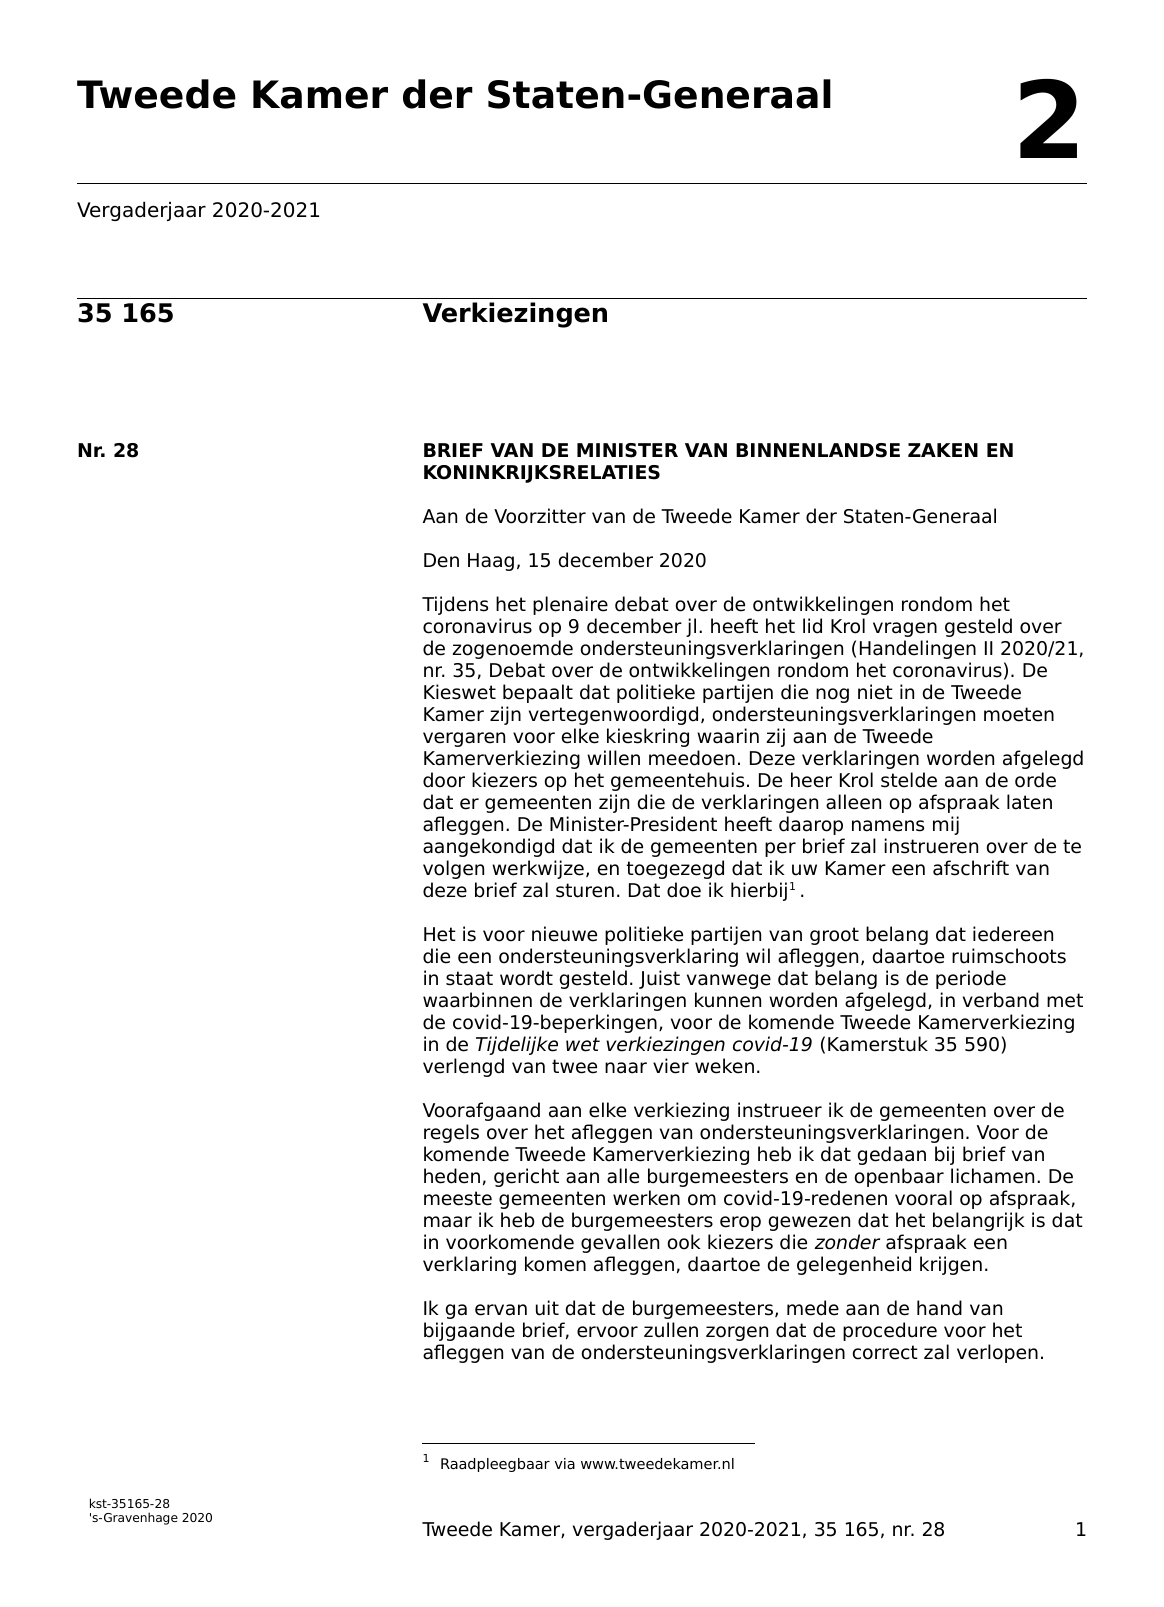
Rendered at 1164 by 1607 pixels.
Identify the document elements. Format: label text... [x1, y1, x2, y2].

text Ik ga ervan uit dat de burgemeesters, mede aan de hand van bijgaande brief, ervoor zullen zorgen dat de procedure voor het afleggen van de ondersteuningsverklaringen correct zal verlopen. [422, 1298, 1087, 1364]
text 's-Gravenhage 2020 [88, 1511, 323, 1525]
text Voorafgaand aan elke verkiezing instrueer ik de gemeenten over de regels over het afleggen van ondersteuningsverklaringen. Voor de komende Tweede Kamerverkiezing heb ik dat gedaan bij brief van heden, gericht aan alle burgemeesters en de openbaar lichamen. De meeste gemeenten werken om covid-19-redenen vooral op afspraak, maar ik heb de burgemeesters erop gewezen dat het belangrijk is dat in voorkomende gevallen ook kiezers die zonder afspraak een verklaring komen afleggen, daartoe de gelegenheid krijgen. [422, 1100, 1087, 1276]
text Aan de Voorzitter van de Tweede Kamer der Staten-Generaal [422, 506, 1087, 528]
table_header Tweede Kamer der Staten-Generaal [77, 59, 886, 183]
text Tijdens het plenaire debat over de ontwikkelingen rondom het coronavirus op 9 december jl. heeft het lid Krol vragen gesteld over de zogenoemde ondersteuningsverklaringen (Handelingen II 2020/21, nr. 35, Debat over de ontwikkelingen rondom het coronavirus). De Kieswet bepaalt dat politieke partijen die nog niet in de Tweede Kamer zijn vertegenwoordigd, ondersteuningsverklaringen moeten vergaren voor elke kieskring waarin zij aan de Tweede Kamerverkiezing willen meedoen. Deze verklaringen worden afgelegd door kiezers op het gemeentehuis. De heer Krol stelde aan de orde dat er gemeenten zijn die de verklaringen alleen op afspraak laten afleggen. De Minister-President heeft daarop namens mij aangekondigd dat ik de gemeenten per brief zal instrueren over de te volgen werkwijze, en toegezegd dat ik uw Kamer een afschrift van deze brief zal sturen. Dat doe ik hierbij. [422, 594, 1087, 902]
text Den Haag, 15 december 2020 [422, 550, 1087, 572]
text kst-35165-28 [88, 1497, 323, 1511]
table_cell Vergaderjaar 2020-2021 [77, 184, 1087, 298]
table_header 2 [886, 59, 1087, 183]
subtitle 35 165 Verkiezingen [77, 299, 1087, 329]
text Het is voor nieuwe politieke partijen van groot belang dat iedereen die een ondersteuningsverklaring wil afleggen, daartoe ruimschoots in staat wordt gesteld. Juist vanwege dat belang is de periode waarbinnen de verklaringen kunnen worden afgelegd, in verband met de covid-19-beperkingen, voor de komende Tweede Kamerverkiezing in de Tijdelijke wet verkiezingen covid-19 (Kamerstuk 35 590) verlengd van twee naar vier weken. [422, 924, 1087, 1078]
text Raadpleegbaar via www.tweedekamer.nl [422, 1452, 1087, 1474]
subtitle Nr. 28 BRIEF VAN DE MINISTER VAN BINNENLANDSE ZAKEN EN KONINKRIJKSRELATIES [77, 440, 1087, 484]
